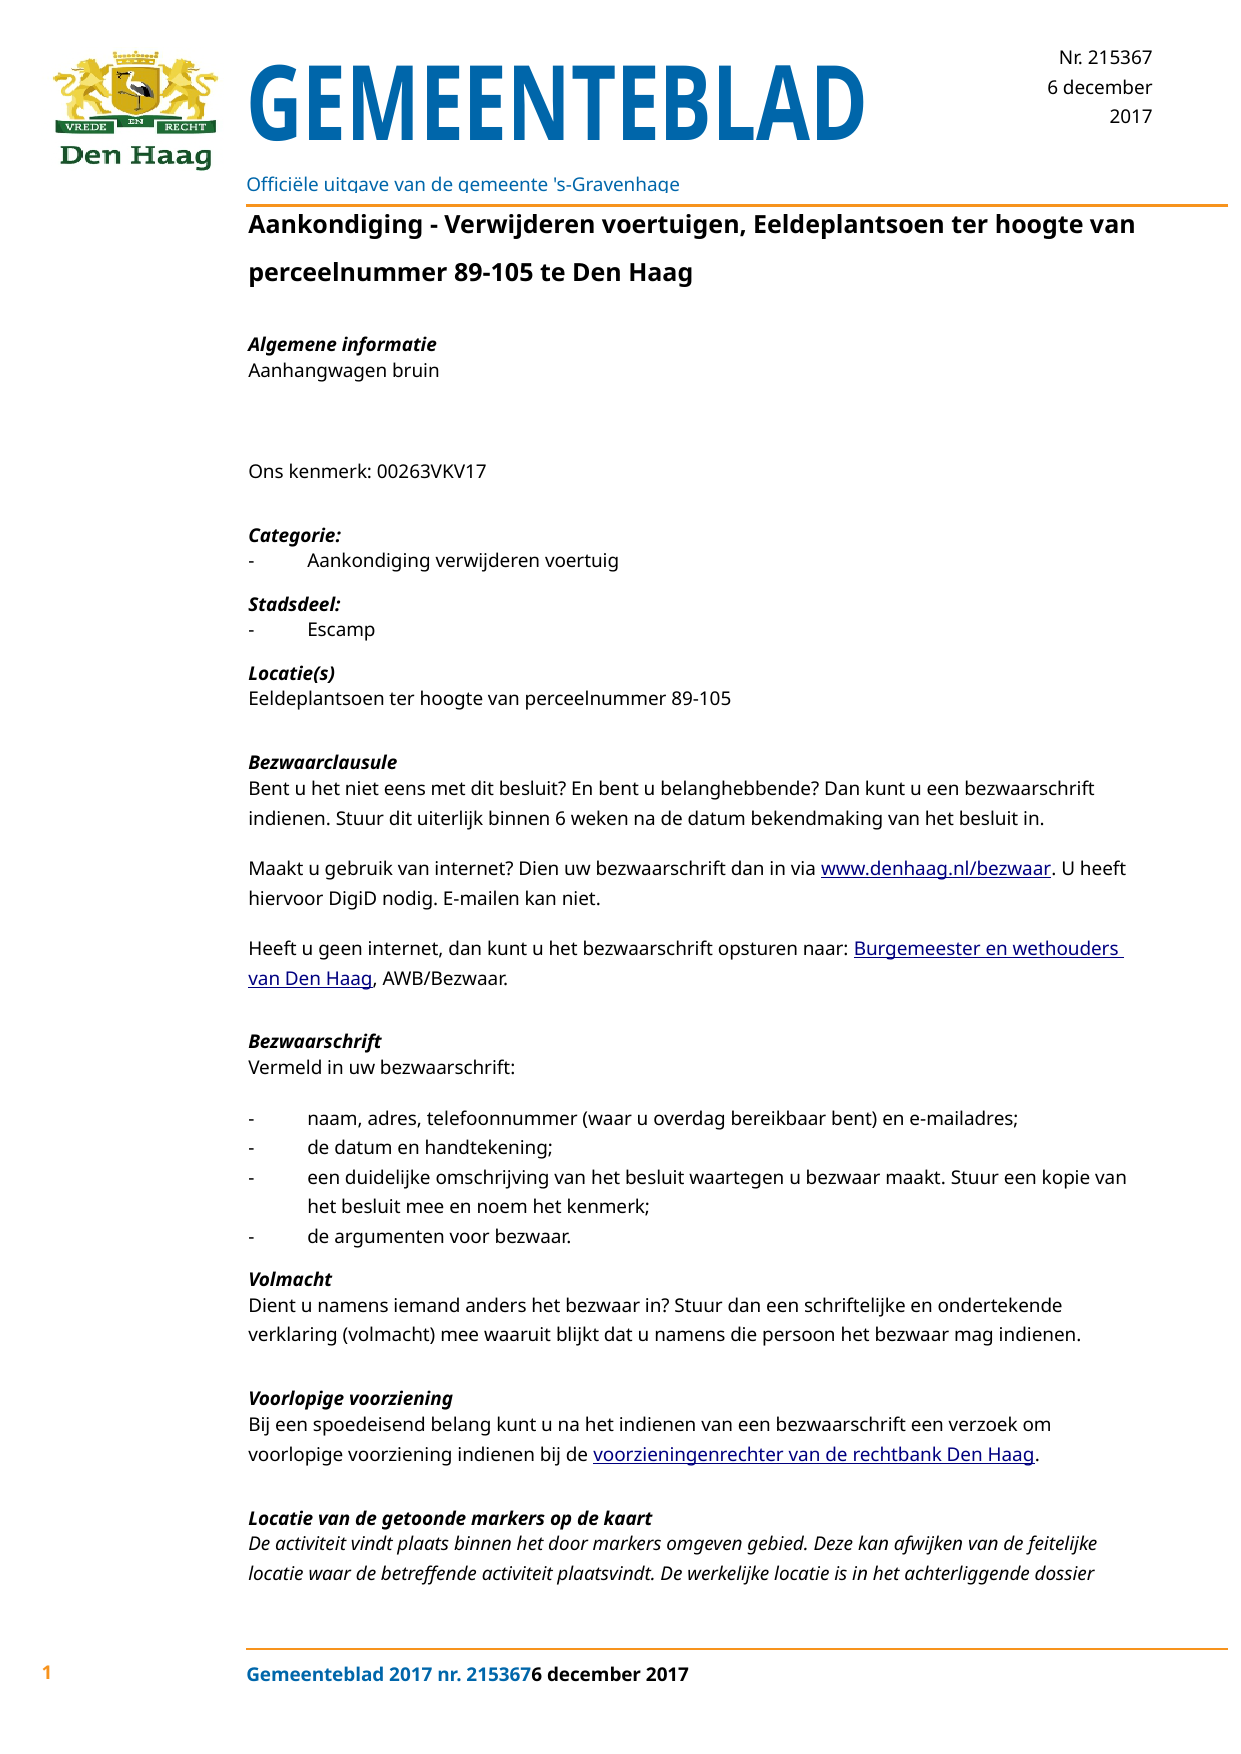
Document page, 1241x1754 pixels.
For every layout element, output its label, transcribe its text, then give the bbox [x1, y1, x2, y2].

text Aanhangwagen bruin [248, 357, 1152, 383]
text Locatie(s) [248, 660, 1152, 685]
list naam, adres, telefoonnummer (waar u overdag bereikbaar bent) en e-mailadres; [248, 1105, 1152, 1131]
list een duidelijke omschrijving van het besluit waartegen u bezwaar maakt. Stuur een kopie van het besluit mee en noem het kenmerk; [248, 1164, 1152, 1219]
text Volmacht [248, 1266, 1152, 1292]
list Escamp [248, 617, 1152, 642]
text Stadsdeel: [248, 591, 1152, 617]
text Maakt u gebruik van internet? Dien uw bezwaarschrift dan in via www.denhaag.nl/bezwaar. U heeft hiervoor DigiD nodig. E-mailen kan niet. [248, 855, 1152, 910]
text Locatie van de getoonde markers op de kaart [248, 1505, 1152, 1531]
text Vermeld in uw bezwaarschrift: [248, 1054, 1152, 1080]
list de argumenten voor bezwaar. [248, 1223, 1152, 1249]
text Bezwaarschrift [248, 1029, 1152, 1054]
text Bent u het niet eens met dit besluit? En bent u belanghebbende? Dan kunt u een bezwaarschrift indienen. Stuur dit uiterlijk binnen 6 weken na de datum bekendmaking van het besluit in. [248, 775, 1152, 830]
list Aankondiging verwijderen voertuig [248, 548, 1152, 573]
text Voorlopige voorziening [248, 1386, 1152, 1411]
text De activiteit vindt plaats binnen het door markers omgeven gebied. Deze kan afwijken van de feitelijke locatie waar de betreffende activiteit plaatsvindt. De werkelijke locatie is in het achterliggende dossier [248, 1531, 1152, 1586]
text Ons kenmerk: 00263VKV17 [248, 458, 1152, 484]
text Dient u namens iemand anders het bezwaar in? Stuur dan een schriftelijke en ondertekende verklaring (volmacht) mee waaruit blijkt dat u namens die persoon het bezwaar mag indienen. [248, 1292, 1152, 1347]
text Categorie: [248, 522, 1152, 548]
text Heeft u geen internet, dan kunt u het bezwaarschrift opsturen naar: Burgemeester en wethouders van Den Haag, AWB/Bezwaar. [248, 935, 1152, 990]
text Eeldeplantsoen ter hoogte van perceelnummer 89-105 [248, 685, 1152, 711]
text Algemene informatie [248, 331, 1152, 357]
text Aankondiging - Verwijderen voertuigen, Eeldeplantsoen ter hoogte van perceelnummer 89-105 te Den Haag [248, 207, 1152, 288]
text Bezwaarclausule [248, 749, 1152, 775]
text Bij een spoedeisend belang kunt u na het indienen van een bezwaarschrift een verzoek om voorlopige voorziening indienen bij de voorzieningenrechter van de rechtbank Den Haag. [248, 1411, 1152, 1467]
picture [41, 47, 231, 172]
list de datum en handtekening; [248, 1134, 1152, 1160]
